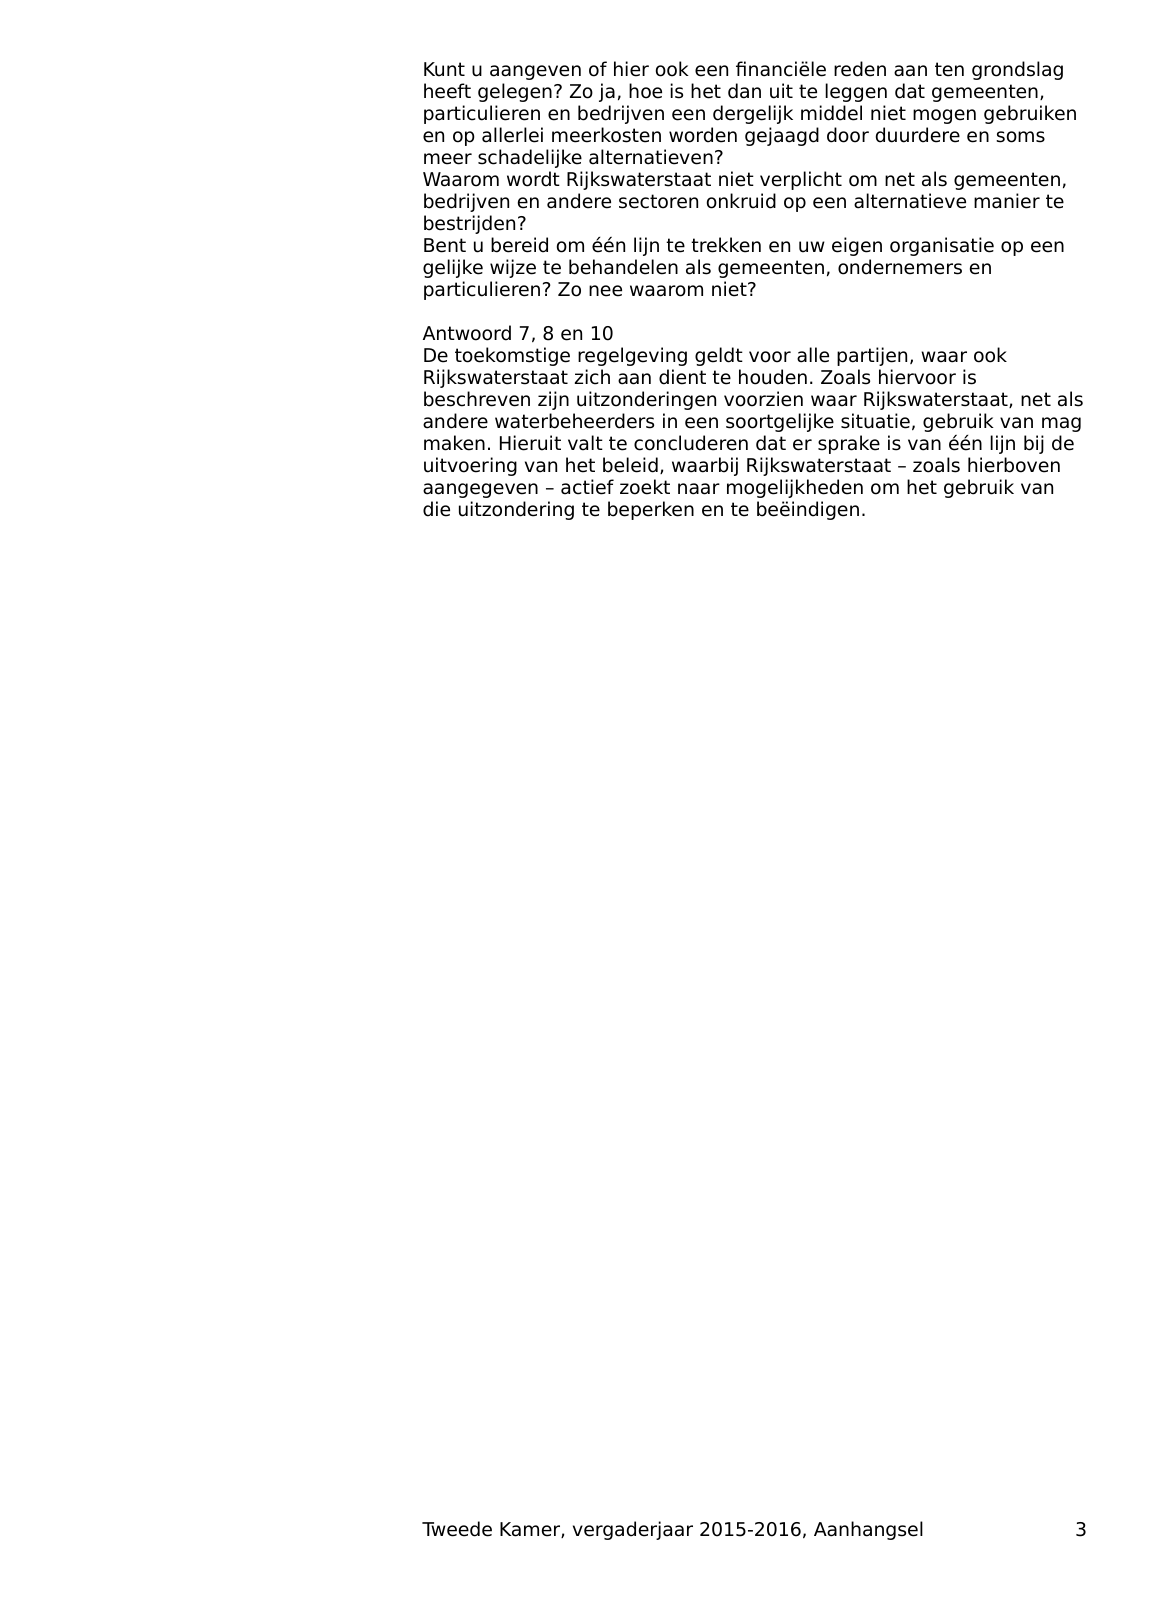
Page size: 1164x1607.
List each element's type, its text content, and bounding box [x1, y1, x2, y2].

text De toekomstige regelgeving geldt voor alle partijen, waar ook Rijkswaterstaat zich aan dient te houden. Zoals hiervoor is beschreven zijn uitzonderingen voorzien waar Rijkswaterstaat, net als andere waterbeheerders in een soortgelijke situatie, gebruik van mag maken. Hieruit valt te concluderen dat er sprake is van één lijn bij de uitvoering van het beleid, waarbij Rijkswaterstaat – zoals hierboven aangegeven – actief zoekt naar mogelijkheden om het gebruik van die uitzondering te beperken en te beëindigen. [422, 345, 1087, 521]
text Bent u bereid om één lijn te trekken en uw eigen organisatie op een gelijke wijze te behandelen als gemeenten, ondernemers en particulieren? Zo nee waarom niet? [422, 235, 1087, 301]
text Antwoord 7, 8 en 10 [422, 323, 1087, 345]
text Kunt u aangeven of hier ook een financiële reden aan ten grondslag heeft gelegen? Zo ja, hoe is het dan uit te leggen dat gemeenten, particulieren en bedrijven een dergelijk middel niet mogen gebruiken en op allerlei meerkosten worden gejaagd door duurdere en soms meer schadelijke alternatieven? [422, 59, 1087, 169]
text Waarom wordt Rijkswaterstaat niet verplicht om net als gemeenten, bedrijven en andere sectoren onkruid op een alternatieve manier te bestrijden? [422, 169, 1087, 235]
